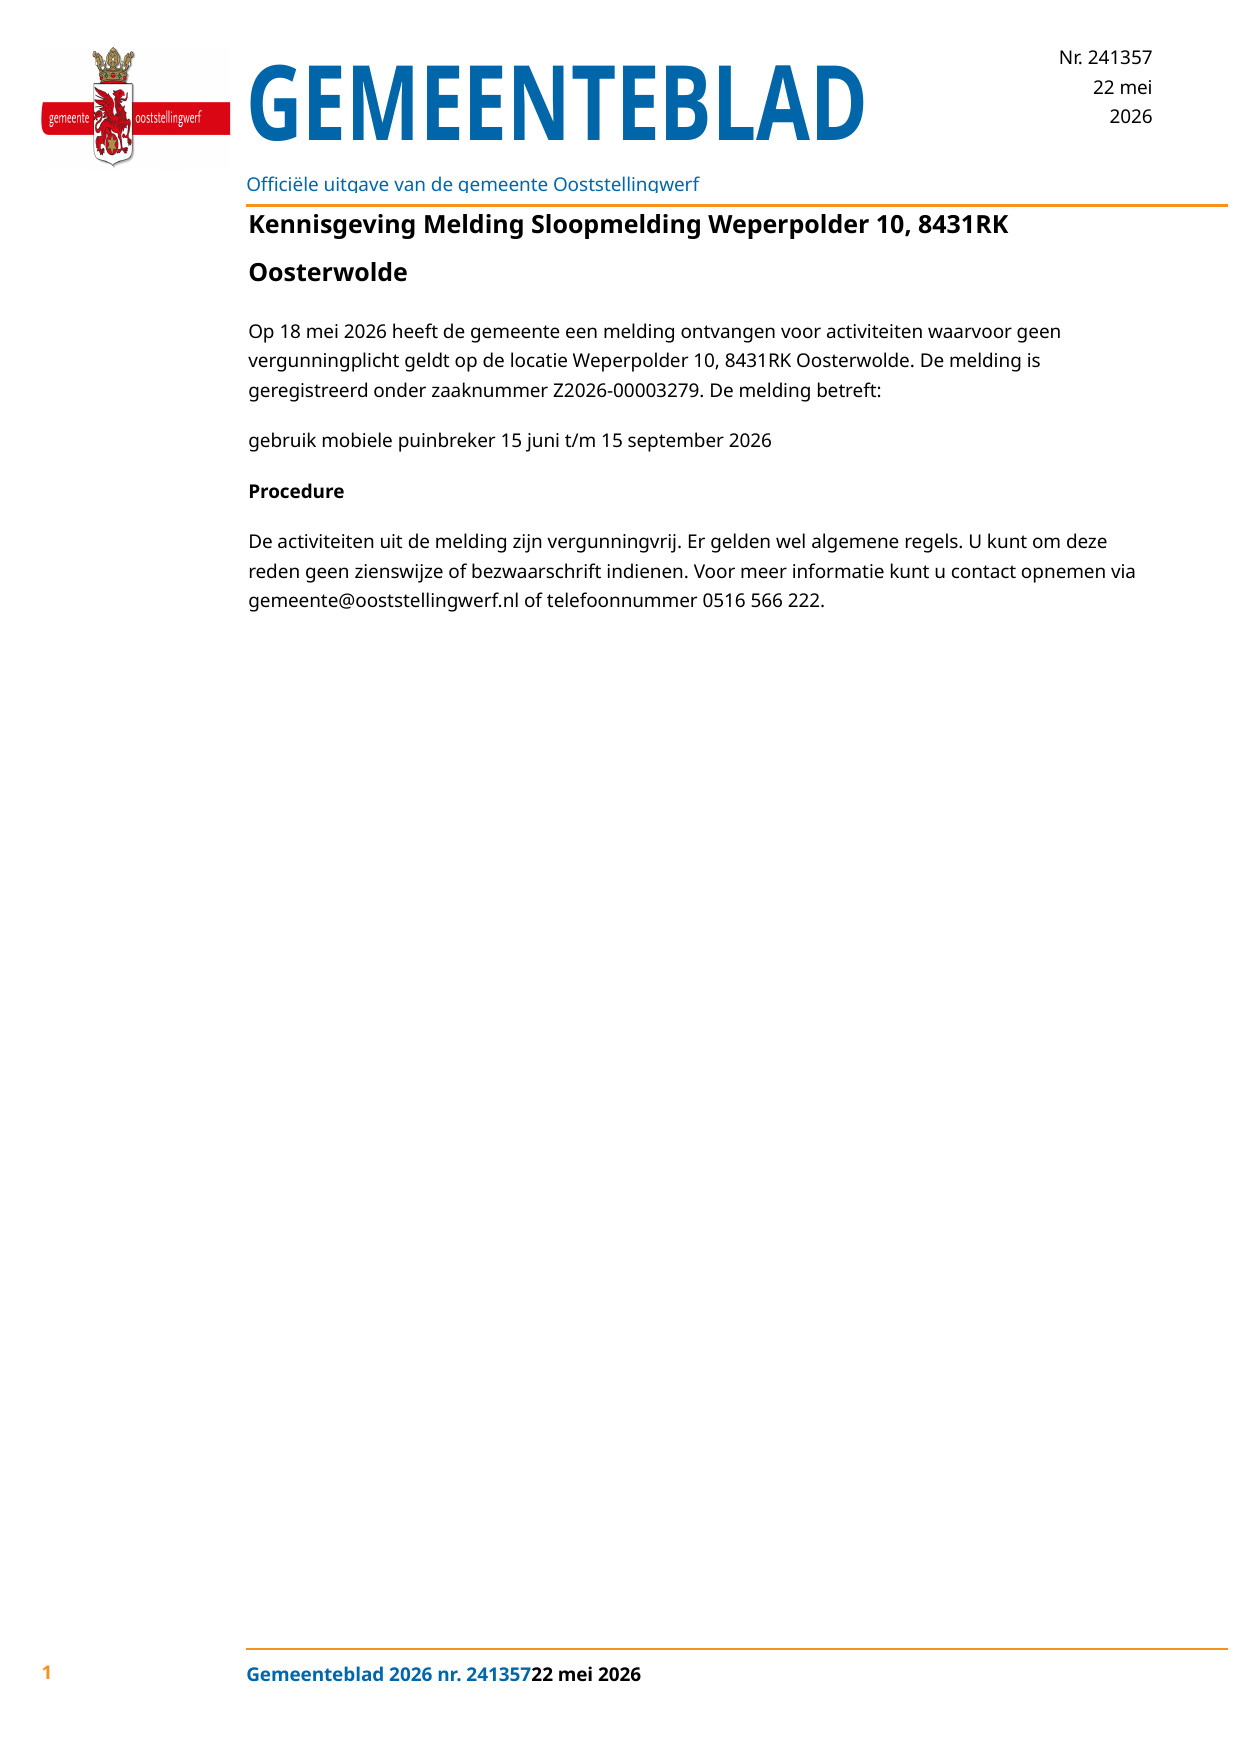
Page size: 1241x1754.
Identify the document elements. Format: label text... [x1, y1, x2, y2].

text Kennisgeving Melding Sloopmelding Weperpolder 10, 8431RK Oosterwolde [248, 207, 1152, 288]
text gebruik mobiele puinbreker 15 juni t/m 15 september 2026 [248, 427, 1152, 453]
text De activiteiten uit de melding zijn vergunningvrij. Er gelden wel algemene regels. U kunt om deze reden geen zienswijze of bezwaarschrift indienen. Voor meer informatie kunt u contact opnemen via gemeente@ooststellingwerf.nl of telefoonnummer 0516 566 222. [248, 528, 1152, 613]
picture [41, 47, 231, 172]
text Op 18 mei 2026 heeft de gemeente een melding ontvangen voor activiteiten waarvoor geen vergunningplicht geldt op de locatie Weperpolder 10, 8431RK Oosterwolde. De melding is geregistreerd onder zaaknummer Z2026-00003279. De melding betreft: [248, 318, 1152, 403]
text Procedure [248, 478, 1152, 504]
